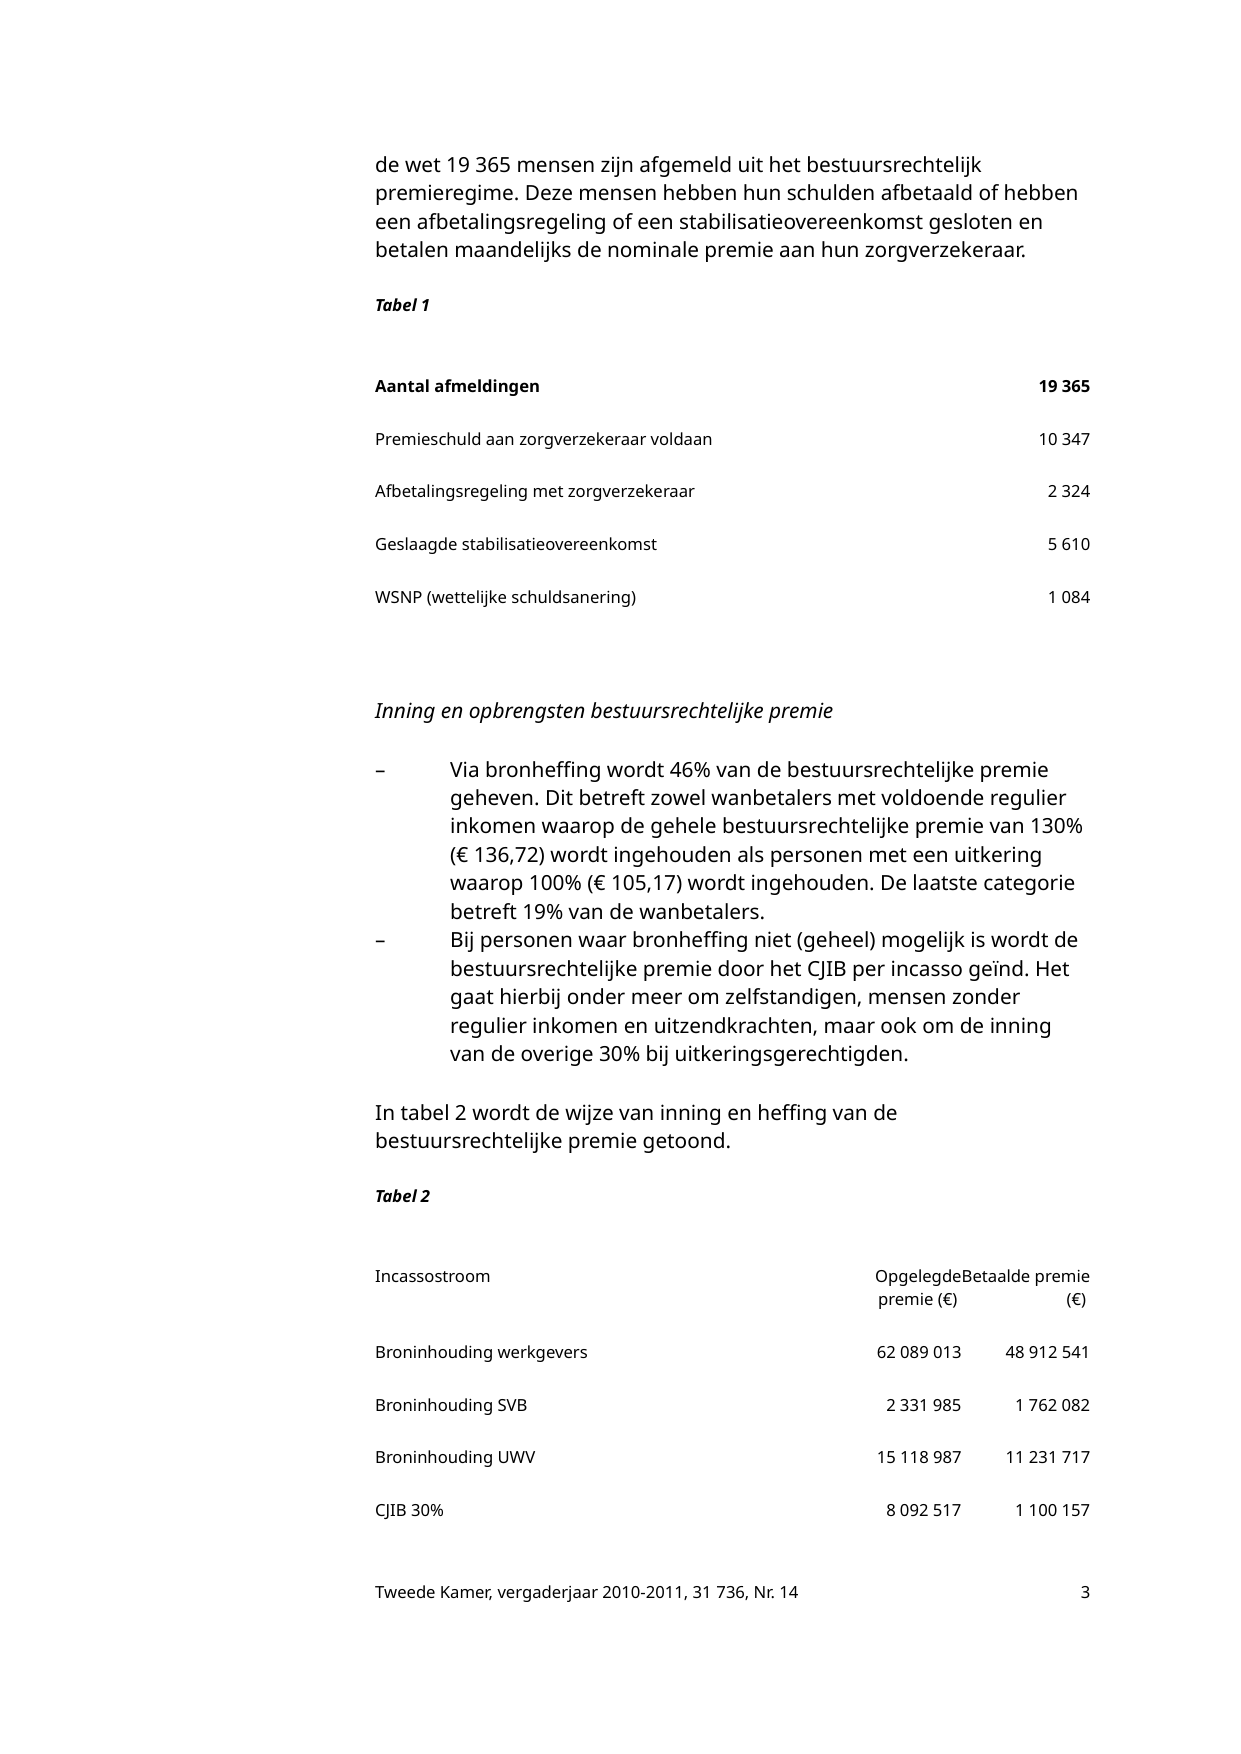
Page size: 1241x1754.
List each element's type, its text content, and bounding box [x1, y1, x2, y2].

table_header Aantal afmeldingen [375, 374, 961, 427]
table_cell 1 762 082 [961, 1393, 1090, 1446]
text In tabel 2 wordt de wijze van inning en heffing van de bestuursrechtelijke premie getoond. [375, 1098, 1090, 1154]
table_cell 5 610 [961, 533, 1090, 585]
text de wet 19 365 mensen zijn afgemeld uit het bestuursrechtelijk premieregime. Deze mensen hebben hun schulden afbetaald of hebben een afbetalingsregeling of een stabilisatieovereenkomst gesloten en betalen maandelijks de nominale premie aan hun zorgverzekeraar. [375, 150, 1090, 264]
table_cell Broninhouding UWV [375, 1446, 833, 1499]
list Bij personen waar bronheffing niet (geheel) mogelijk is wordt de bestuursrechtelijke premie door het CJIB per incasso geïnd. Het gaat hierbij onder meer om zelfstandigen, mensen zonder regulier inkomen en uitzendkrachten, maar ook om de inning van de overige 30% bij uitkeringsgerechtigden. [375, 925, 1090, 1068]
table_cell Broninhouding SVB [375, 1393, 833, 1446]
table_cell 8 092 517 [833, 1499, 961, 1551]
table_cell Premieschuld aan zorgverzekeraar voldaan [375, 427, 961, 480]
text Tabel 1 [375, 294, 1090, 316]
table_header 19 365 [961, 374, 1090, 427]
table_cell Afbetalingsregeling met zorgverzekeraar [375, 480, 961, 532]
table_cell 48 912 541 [961, 1341, 1090, 1393]
table_cell CJIB 30% [375, 1499, 833, 1551]
table_header Incassostroom [375, 1265, 833, 1341]
text Tabel 2 [375, 1184, 1090, 1207]
table_cell WSNP (wettelijke schuldsanering) [375, 585, 961, 638]
table_header Opgelegde premie (€) [833, 1265, 961, 1341]
table_cell 1 084 [961, 585, 1090, 638]
table_cell 2 324 [961, 480, 1090, 532]
table_cell 1 100 157 [961, 1499, 1090, 1551]
table_cell Broninhouding werkgevers [375, 1341, 833, 1393]
text Inning en opbrengsten bestuursrechtelijke premie [375, 696, 1090, 725]
table_cell 10 347 [961, 427, 1090, 480]
table_header Betaalde premie (€) [961, 1265, 1090, 1341]
table_cell 15 118 987 [833, 1446, 961, 1499]
table_cell 2 331 985 [833, 1393, 961, 1446]
table_cell Geslaagde stabilisatieovereenkomst [375, 533, 961, 585]
table_cell 11 231 717 [961, 1446, 1090, 1499]
list Via bronheffing wordt 46% van de bestuursrechtelijke premie geheven. Dit betreft zowel wanbetalers met voldoende regulier inkomen waarop de gehele bestuursrechtelijke premie van 130% (€ 136,72) wordt ingehouden als personen met een uitkering waarop 100% (€ 105,17) wordt ingehouden. De laatste categorie betreft 19% van de wanbetalers. [375, 755, 1090, 925]
table_cell 62 089 013 [833, 1341, 961, 1393]
